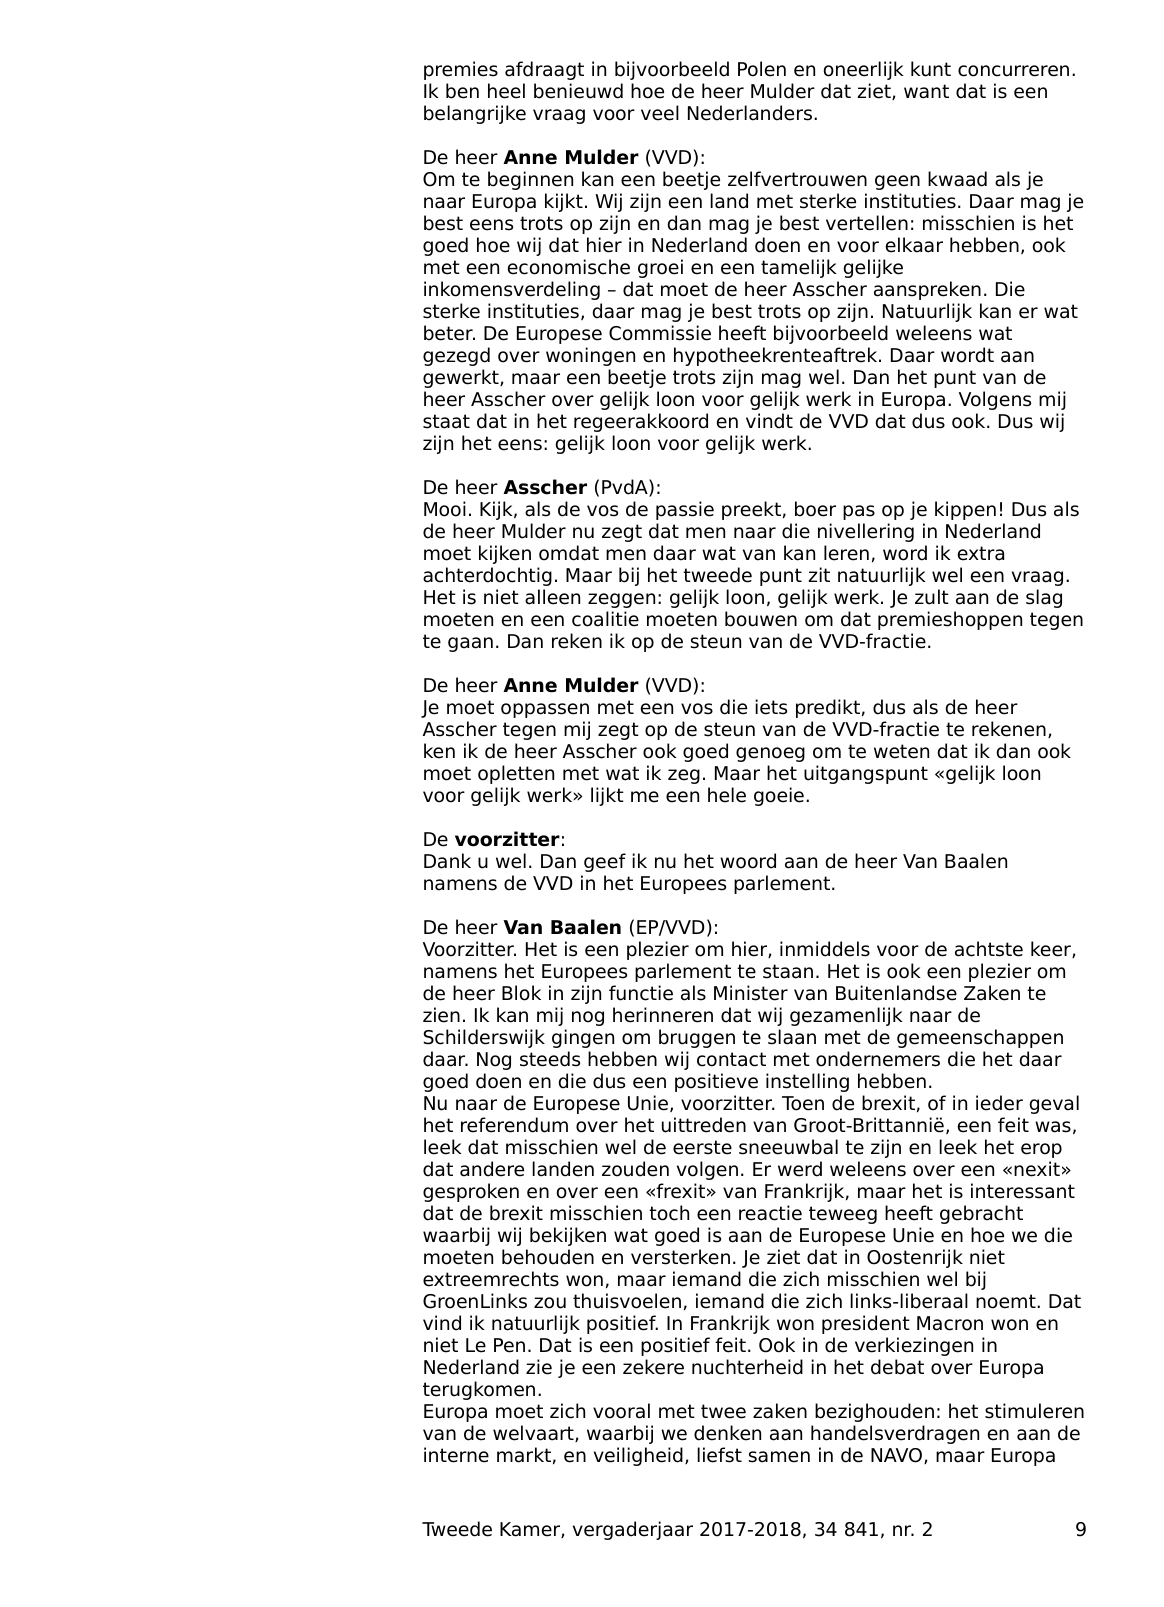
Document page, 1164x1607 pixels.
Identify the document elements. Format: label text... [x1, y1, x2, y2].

text Nu naar de Europese Unie, voorzitter. Toen de brexit, of in ieder geval het referendum over het uittreden van Groot-Brittannië, een feit was, leek dat misschien wel de eerste sneeuwbal te zijn en leek het erop dat andere landen zouden volgen. Er werd weleens over een «nexit» gesproken en over een «frexit» van Frankrijk, maar het is interessant dat de brexit misschien toch een reactie teweeg heeft gebracht waarbij wij bekijken wat goed is aan de Europese Unie en hoe we die moeten behouden en versterken. Je ziet dat in Oostenrijk niet extreemrechts won, maar iemand die zich misschien wel bij GroenLinks zou thuisvoelen, iemand die zich links-liberaal noemt. Dat vind ik natuurlijk positief. In Frankrijk won president Macron won en niet Le Pen. Dat is een positief feit. Ook in de verkiezingen in Nederland zie je een zekere nuchterheid in het debat over Europa terugkomen. [422, 1093, 1087, 1401]
text Je moet oppassen met een vos die iets predikt, dus als de heer Asscher tegen mij zegt op de steun van de VVD-fractie te rekenen, ken ik de heer Asscher ook goed genoeg om te weten dat ik dan ook moet opletten met wat ik zeg. Maar het uitgangspunt «gelijk loon voor gelijk werk» lijkt me een hele goeie. [422, 697, 1087, 807]
text Voorzitter. Het is een plezier om hier, inmiddels voor de achtste keer, namens het Europees parlement te staan. Het is ook een plezier om de heer Blok in zijn functie als Minister van Buitenlandse Zaken te zien. Ik kan mij nog herinneren dat wij gezamenlijk naar de Schilderswijk gingen om bruggen te slaan met de gemeenschappen daar. Nog steeds hebben wij contact met ondernemers die het daar goed doen en die dus een positieve instelling hebben. [422, 939, 1087, 1093]
text Mooi. Kijk, als de vos de passie preekt, boer pas op je kippen! Dus als de heer Mulder nu zegt dat men naar die nivellering in Nederland moet kijken omdat men daar wat van kan leren, word ik extra achterdochtig. Maar bij het tweede punt zit natuurlijk wel een vraag. Het is niet alleen zeggen: gelijk loon, gelijk werk. Je zult aan de slag moeten en een coalitie moeten bouwen om dat premieshoppen tegen te gaan. Dan reken ik op de steun van de VVD-fractie. [422, 499, 1087, 653]
text De heer Asscher (PvdA): [422, 477, 1087, 499]
text De heer Van Baalen (EP/VVD): [422, 917, 1087, 939]
text De heer Anne Mulder (VVD): [422, 147, 1087, 169]
text Dank u wel. Dan geef ik nu het woord aan de heer Van Baalen namens de VVD in het Europees parlement. [422, 851, 1087, 895]
text premies afdraagt in bijvoorbeeld Polen en oneerlijk kunt concurreren. Ik ben heel benieuwd hoe de heer Mulder dat ziet, want dat is een belangrijke vraag voor veel Nederlanders. [422, 59, 1087, 125]
text Europa moet zich vooral met twee zaken bezighouden: het stimuleren van de welvaart, waarbij we denken aan handelsverdragen en aan de interne markt, en veiligheid, liefst samen in de NAVO, maar Europa [422, 1401, 1087, 1467]
text De heer Anne Mulder (VVD): [422, 675, 1087, 697]
text De voorzitter: [422, 829, 1087, 851]
text Om te beginnen kan een beetje zelfvertrouwen geen kwaad als je naar Europa kijkt. Wij zijn een land met sterke instituties. Daar mag je best eens trots op zijn en dan mag je best vertellen: misschien is het goed hoe wij dat hier in Nederland doen en voor elkaar hebben, ook met een economische groei en een tamelijk gelijke inkomensverdeling – dat moet de heer Asscher aanspreken. Die sterke instituties, daar mag je best trots op zijn. Natuurlijk kan er wat beter. De Europese Commissie heeft bijvoorbeeld weleens wat gezegd over woningen en hypotheekrenteaftrek. Daar wordt aan gewerkt, maar een beetje trots zijn mag wel. Dan het punt van de heer Asscher over gelijk loon voor gelijk werk in Europa. Volgens mij staat dat in het regeerakkoord en vindt de VVD dat dus ook. Dus wij zijn het eens: gelijk loon voor gelijk werk. [422, 169, 1087, 455]
